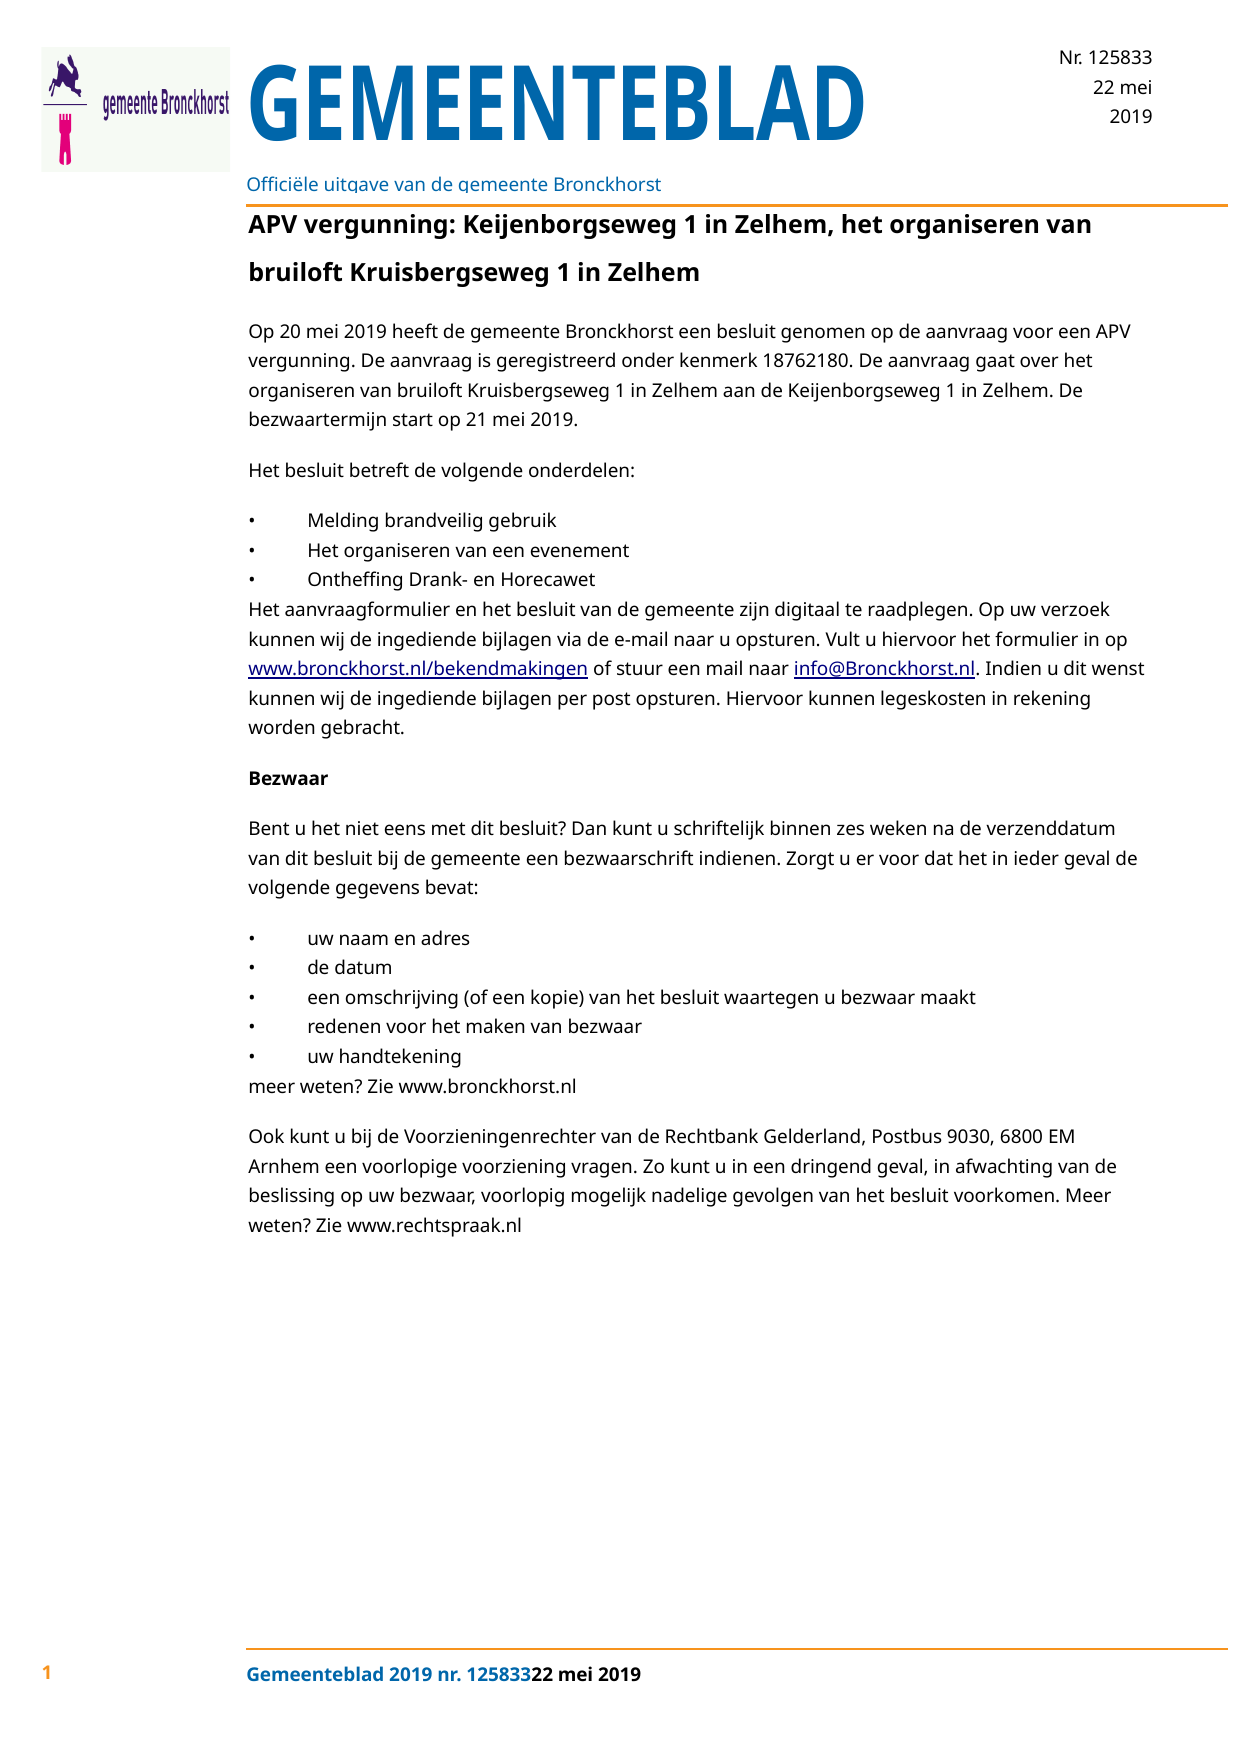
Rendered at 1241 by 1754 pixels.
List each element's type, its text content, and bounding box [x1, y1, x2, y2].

text Ook kunt u bij de Voorzieningenrechter van de Rechtbank Gelderland, Postbus 9030, 6800 EM Arnhem een voorlopige voorziening vragen. Zo kunt u in een dringend geval, in afwachting van de beslissing op uw bezwaar, voorlopig mogelijk nadelige gevolgen van het besluit voorkomen. Meer weten? Zie www.rechtspraak.nl [248, 1123, 1152, 1238]
list Ontheffing Drank- en Horecawet [248, 567, 1152, 592]
text Op 20 mei 2019 heeft de gemeente Bronckhorst een besluit genomen op de aanvraag voor een APV vergunning. De aanvraag is geregistreerd onder kenmerk 18762180. De aanvraag gaat over het organiseren van bruiloft Kruisbergseweg 1 in Zelhem aan de Keijenborgseweg 1 in Zelhem. De bezwaartermijn start op 21 mei 2019. [248, 318, 1152, 432]
list Melding brandveilig gebruik [248, 507, 1152, 533]
list uw handtekening [248, 1043, 1152, 1069]
list de datum [248, 954, 1152, 980]
text meer weten? Zie www.bronckhorst.nl [248, 1073, 1152, 1099]
text Het besluit betreft de volgende onderdelen: [248, 457, 1152, 483]
text Bent u het niet eens met dit besluit? Dan kunt u schriftelijk binnen zes weken na de verzenddatum van dit besluit bij de gemeente een bezwaarschrift indienen. Zorgt u er voor dat het in ieder geval de volgende gegevens bevat: [248, 815, 1152, 900]
text Het aanvraagformulier en het besluit van de gemeente zijn digitaal te raadplegen. Op uw verzoek kunnen wij de ingediende bijlagen via de e-mail naar u opsturen. Vult u hiervoor het formulier in op www.bronckhorst.nl/bekendmakingen of stuur een mail naar info@Bronckhorst.nl. Indien u dit wenst kunnen wij de ingediende bijlagen per post opsturen. Hiervoor kunnen legeskosten in rekening worden gebracht. [248, 596, 1152, 740]
text APV vergunning: Keijenborgseweg 1 in Zelhem, het organiseren van bruiloft Kruisbergseweg 1 in Zelhem [248, 207, 1152, 288]
list Het organiseren van een evenement [248, 537, 1152, 563]
list uw naam en adres [248, 925, 1152, 951]
list een omschrijving (of een kopie) van het besluit waartegen u bezwaar maakt [248, 984, 1152, 1010]
text Bezwaar [248, 765, 1152, 791]
list redenen voor het maken van bezwaar [248, 1014, 1152, 1039]
picture [41, 47, 231, 172]
